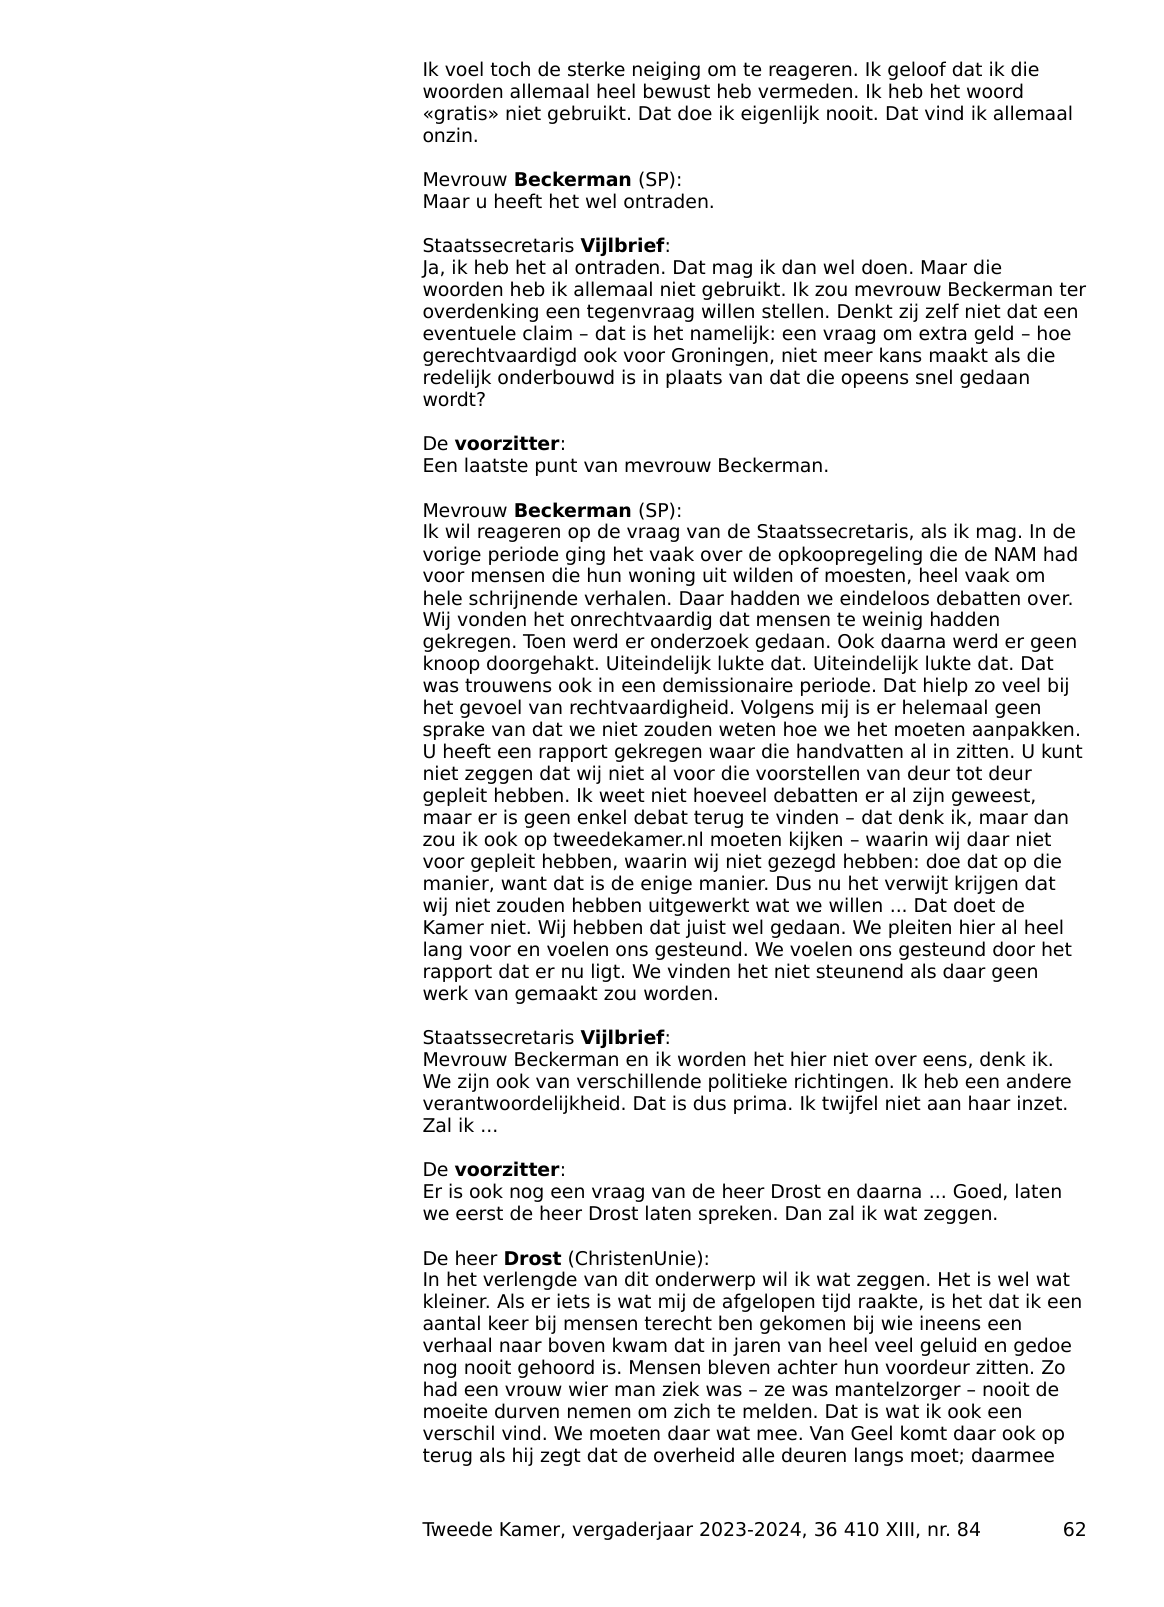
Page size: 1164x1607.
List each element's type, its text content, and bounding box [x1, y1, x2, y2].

text Ik wil reageren op de vraag van de Staatssecretaris, als ik mag. In de vorige periode ging het vaak over de opkoopregeling die de NAM had voor mensen die hun woning uit wilden of moesten, heel vaak om hele schrijnende verhalen. Daar hadden we eindeloos debatten over. Wij vonden het onrechtvaardig dat mensen te weinig hadden gekregen. Toen werd er onderzoek gedaan. Ook daarna werd er geen knoop doorgehakt. Uiteindelijk lukte dat. Uiteindelijk lukte dat. Dat was trouwens ook in een demissionaire periode. Dat hielp zo veel bij het gevoel van rechtvaardigheid. Volgens mij is er helemaal geen sprake van dat we niet zouden weten hoe we het moeten aanpakken. U heeft een rapport gekregen waar die handvatten al in zitten. U kunt niet zeggen dat wij niet al voor die voorstellen van deur tot deur gepleit hebben. Ik weet niet hoeveel debatten er al zijn geweest, maar er is geen enkel debat terug te vinden – dat denk ik, maar dan zou ik ook op tweedekamer.nl moeten kijken – waarin wij daar niet voor gepleit hebben, waarin wij niet gezegd hebben: doe dat op die manier, want dat is de enige manier. Dus nu het verwijt krijgen dat wij niet zouden hebben uitgewerkt wat we willen ... Dat doet de Kamer niet. Wij hebben dat juist wel gedaan. We pleiten hier al heel lang voor en voelen ons gesteund. We voelen ons gesteund door het rapport dat er nu ligt. We vinden het niet steunend als daar geen werk van gemaakt zou worden. [422, 521, 1087, 1005]
text Ik voel toch de sterke neiging om te reageren. Ik geloof dat ik die woorden allemaal heel bewust heb vermeden. Ik heb het woord «gratis» niet gebruikt. Dat doe ik eigenlijk nooit. Dat vind ik allemaal onzin. [422, 59, 1087, 147]
text De voorzitter: [422, 433, 1087, 455]
text Mevrouw Beckerman en ik worden het hier niet over eens, denk ik. We zijn ook van verschillende politieke richtingen. Ik heb een andere verantwoordelijkheid. Dat is dus prima. Ik twijfel niet aan haar inzet. Zal ik ... [422, 1049, 1087, 1137]
text De voorzitter: [422, 1159, 1087, 1181]
text Er is ook nog een vraag van de heer Drost en daarna ... Goed, laten we eerst de heer Drost laten spreken. Dan zal ik wat zeggen. [422, 1181, 1087, 1225]
text Mevrouw Beckerman (SP): [422, 169, 1087, 191]
text Een laatste punt van mevrouw Beckerman. [422, 455, 1087, 477]
text Maar u heeft het wel ontraden. [422, 191, 1087, 213]
text Mevrouw Beckerman (SP): [422, 499, 1087, 521]
text Staatssecretaris Vijlbrief: [422, 235, 1087, 257]
text Ja, ik heb het al ontraden. Dat mag ik dan wel doen. Maar die woorden heb ik allemaal niet gebruikt. Ik zou mevrouw Beckerman ter overdenking een tegenvraag willen stellen. Denkt zij zelf niet dat een eventuele claim – dat is het namelijk: een vraag om extra geld – hoe gerechtvaardigd ook voor Groningen, niet meer kans maakt als die redelijk onderbouwd is in plaats van dat die opeens snel gedaan wordt? [422, 257, 1087, 411]
text In het verlengde van dit onderwerp wil ik wat zeggen. Het is wel wat kleiner. Als er iets is wat mij de afgelopen tijd raakte, is het dat ik een aantal keer bij mensen terecht ben gekomen bij wie ineens een verhaal naar boven kwam dat in jaren van heel veel geluid en gedoe nog nooit gehoord is. Mensen bleven achter hun voordeur zitten. Zo had een vrouw wier man ziek was – ze was mantelzorger – nooit de moeite durven nemen om zich te melden. Dat is wat ik ook een verschil vind. We moeten daar wat mee. Van Geel komt daar ook op terug als hij zegt dat de overheid alle deuren langs moet; daarmee [422, 1269, 1087, 1467]
text Staatssecretaris Vijlbrief: [422, 1027, 1087, 1049]
text De heer Drost (ChristenUnie): [422, 1247, 1087, 1269]
